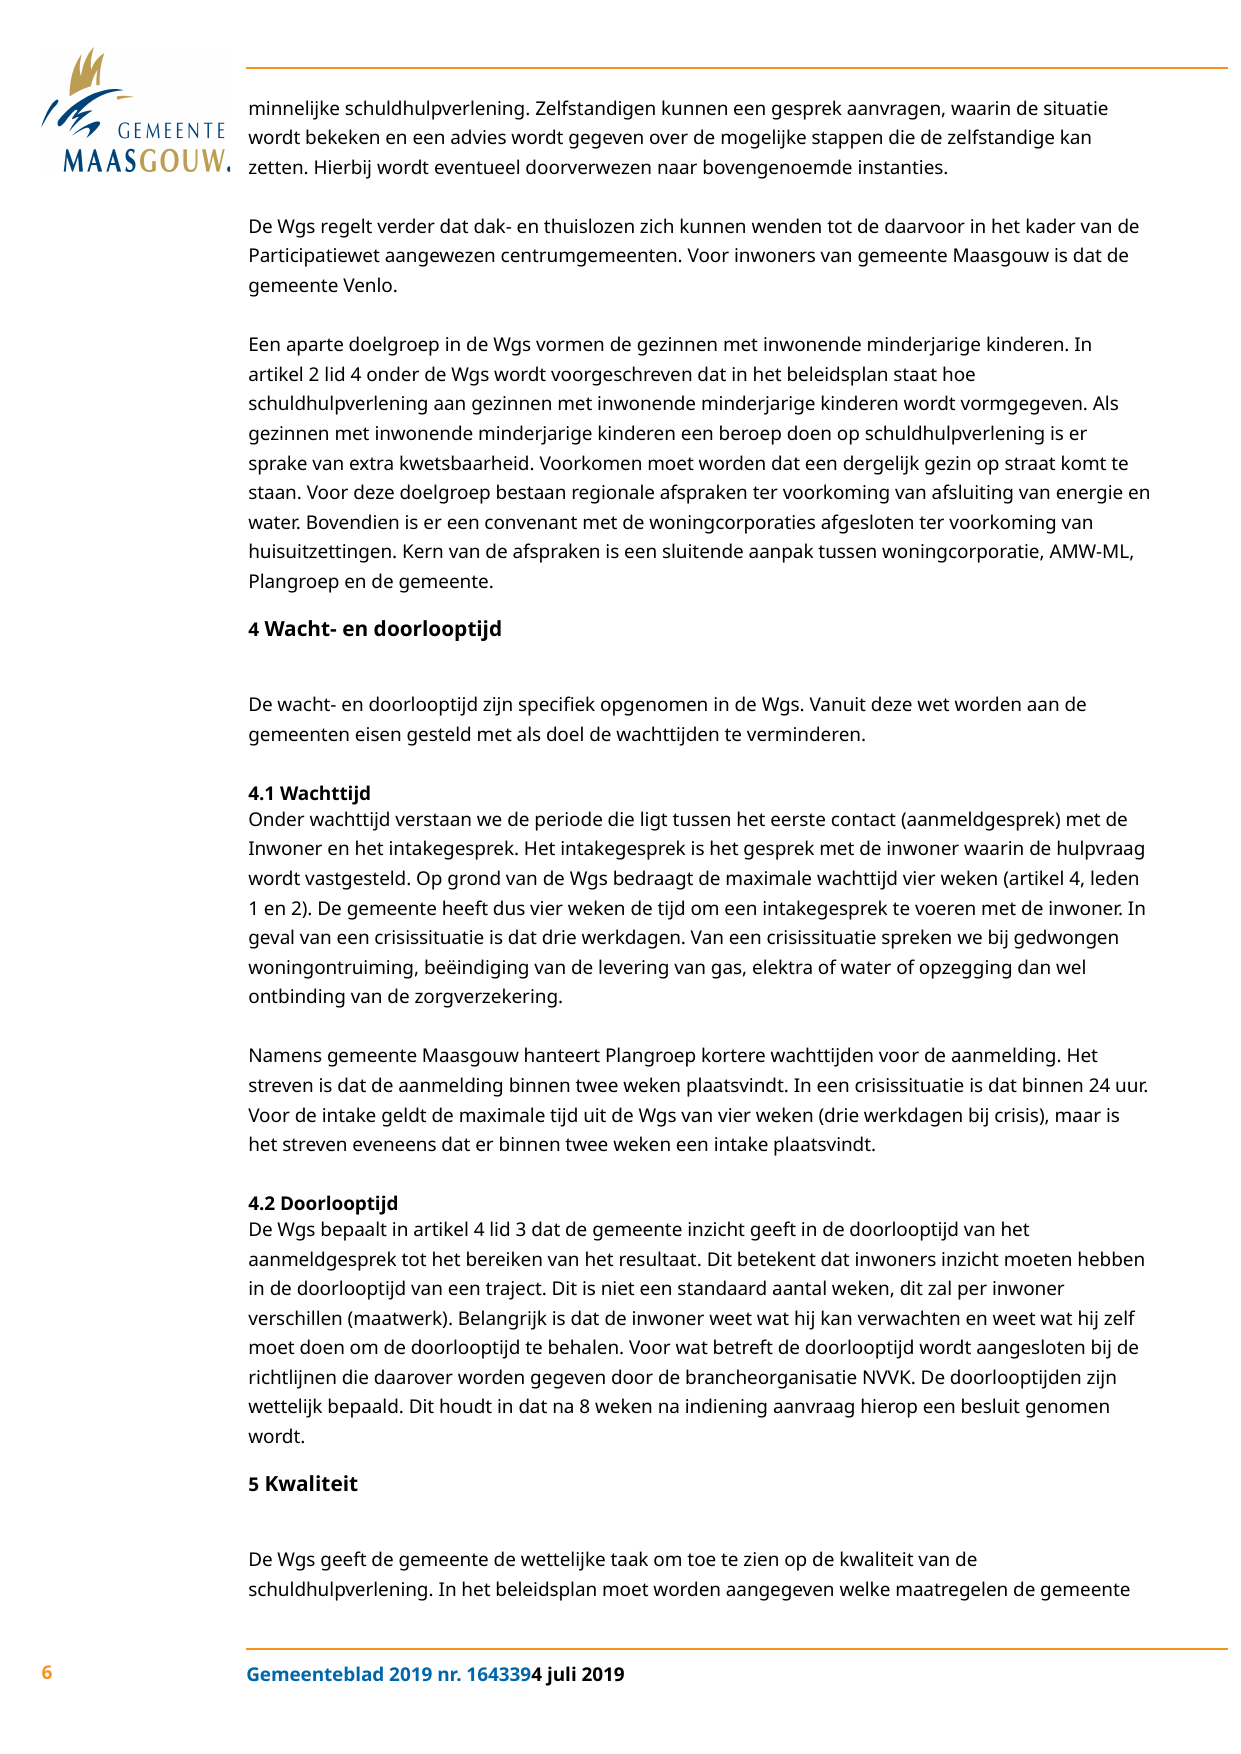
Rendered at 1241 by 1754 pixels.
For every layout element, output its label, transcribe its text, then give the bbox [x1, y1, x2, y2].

picture [41, 47, 231, 172]
text Namens gemeente Maasgouw hanteert Plangroep kortere wachttijden voor de aanmelding. Het streven is dat de aanmelding binnen twee weken plaatsvindt. In een crisissituatie is dat binnen 24 uur. Voor de intake geldt de maximale tijd uit de Wgs van vier weken (drie werkdagen bij crisis), maar is het streven eveneens dat er binnen twee weken een intake plaatsvindt. [248, 1043, 1152, 1157]
text De Wgs bepaalt in artikel 4 lid 3 dat de gemeente inzicht geeft in de doorlooptijd van het aanmeldgesprek tot het bereiken van het resultaat. Dit betekent dat inwoners inzicht moeten hebben in de doorlooptijd van een traject. Dit is niet een standaard aantal weken, dit zal per inwoner verschillen (maatwerk). Belangrijk is dat de inwoner weet wat hij kan verwachten en weet wat hij zelf moet doen om de doorlooptijd te behalen. Voor wat betreft de doorlooptijd wordt aangesloten bij de richtlijnen die daarover worden gegeven door de brancheorganisatie NVVK. De doorlooptijden zijn wettelijk bepaald. Dit houdt in dat na 8 weken na indiening aanvraag hierop een besluit genomen wordt. [248, 1216, 1152, 1449]
text 4.1 Wachttijd [248, 780, 1152, 806]
text 5 Kwaliteit [248, 1469, 1152, 1497]
text 4.2 Doorlooptijd [248, 1191, 1152, 1216]
text 4 Wacht- en doorlooptijd [248, 614, 1152, 642]
text Onder wachttijd verstaan we de periode die ligt tussen het eerste contact (aanmeldgesprek) met de Inwoner en het intakegesprek. Het intakegesprek is het gesprek met de inwoner waarin de hulpvraag wordt vastgesteld. Op grond van de Wgs bedraagt de maximale wachttijd vier weken (artikel 4, leden 1 en 2). De gemeente heeft dus vier weken de tijd om een intakegesprek te voeren met de inwoner. In geval van een crisissituatie is dat drie werkdagen. Van een crisissituatie spreken we bij gedwongen woningontruiming, beëindiging van de levering van gas, elektra of water of opzegging dan wel ontbinding van de zorgverzekering. [248, 806, 1152, 1009]
text gemeenten eisen gesteld met als doel de wachttijden te verminderen. [248, 721, 1152, 747]
text De Wgs regelt verder dat dak- en thuislozen zich kunnen wenden tot de daarvoor in het kader van de Participatiewet aangewezen centrumgemeenten. Voor inwoners van gemeente Maasgouw is dat de gemeente Venlo. [248, 213, 1152, 298]
text minnelijke schuldhulpverlening. Zelfstandigen kunnen een gesprek aanvragen, waarin de situatie wordt bekeken en een advies wordt gegeven over de mogelijke stappen die de zelfstandige kan zetten. Hierbij wordt eventueel doorverwezen naar bovengenoemde instanties. [248, 95, 1152, 180]
text De Wgs geeft de gemeente de wettelijke taak om toe te zien op de kwaliteit van de schuldhulpverlening. In het beleidsplan moet worden aangegeven welke maatregelen de gemeente [248, 1547, 1152, 1602]
text Een aparte doelgroep in de Wgs vormen de gezinnen met inwonende minderjarige kinderen. In artikel 2 lid 4 onder de Wgs wordt voorgeschreven dat in het beleidsplan staat hoe schuldhulpverlening aan gezinnen met inwonende minderjarige kinderen wordt vormgegeven. Als gezinnen met inwonende minderjarige kinderen een beroep doen op schuldhulpverlening is er sprake van extra kwetsbaarheid. Voorkomen moet worden dat een dergelijk gezin op straat komt te staan. Voor deze doelgroep bestaan regionale afspraken ter voorkoming van afsluiting van energie en water. Bovendien is er een convenant met de woningcorporaties afgesloten ter voorkoming van huisuitzettingen. Kern van de afspraken is een sluitende aanpak tussen woningcorporatie, AMW-ML, Plangroep en de gemeente. [248, 331, 1152, 594]
text De wacht- en doorlooptijd zijn specifiek opgenomen in de Wgs. Vanuit deze wet worden aan de [248, 691, 1152, 717]
